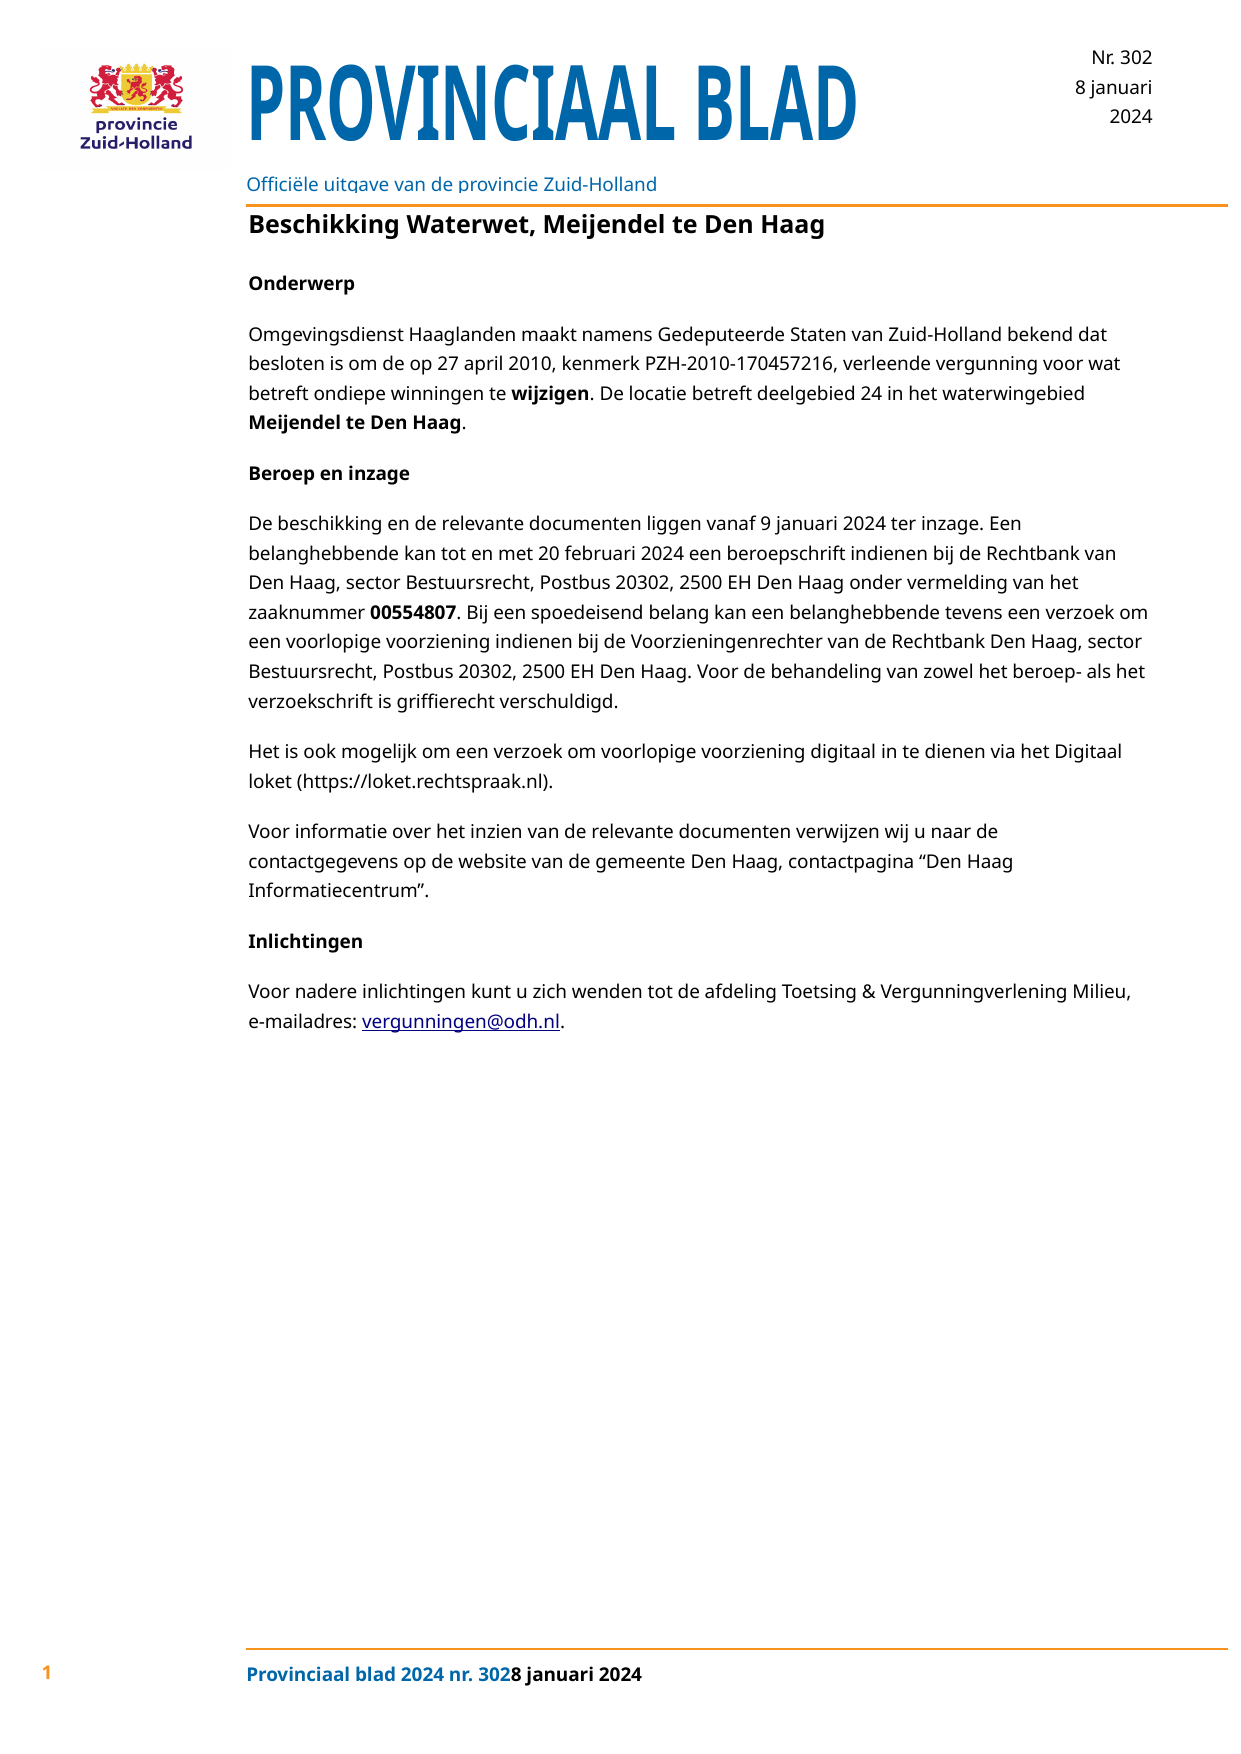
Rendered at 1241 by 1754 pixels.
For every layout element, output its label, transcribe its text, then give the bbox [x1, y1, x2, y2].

text De beschikking en de relevante documenten liggen vanaf 9 januari 2024 ter inzage. Een belanghebbende kan tot en met 20 februari 2024 een beroepschrift indienen bij de Rechtbank van Den Haag, sector Bestuursrecht, Postbus 20302, 2500 EH Den Haag onder vermelding van het zaaknummer 00554807. Bij een spoedeisend belang kan een belanghebbende tevens een verzoek om een voorlopige voorziening indienen bij de Voorzieningenrechter van de Rechtbank Den Haag, sector Bestuursrecht, Postbus 20302, 2500 EH Den Haag. Voor de behandeling van zowel het beroep- als het verzoekschrift is griffierecht verschuldigd. [248, 510, 1152, 713]
text Inlichtingen [248, 928, 1152, 953]
text Voor informatie over het inzien van de relevante documenten verwijzen wij u naar de contactgegevens op de website van de gemeente Den Haag, contactpagina “Den Haag Informatiecentrum”. [248, 818, 1152, 903]
text Het is ook mogelijk om een verzoek om voorlopige voorziening digitaal in te dienen via het Digitaal loket (https://loket.rechtspraak.nl). [248, 738, 1152, 793]
text Beschikking Waterwet, Meijendel te Den Haag [248, 207, 1152, 241]
text Voor nadere inlichtingen kunt u zich wenden tot de afdeling Toetsing & Vergunningverlening Milieu, e-mailadres: vergunningen@odh.nl. [248, 978, 1152, 1033]
text Beroep en inzage [248, 460, 1152, 486]
picture [41, 47, 231, 172]
text Omgevingsdienst Haaglanden maakt namens Gedeputeerde Staten van Zuid-Holland bekend dat besloten is om de op 27 april 2010, kenmerk PZH-2010-170457216, verleende vergunning voor wat betreft ondiepe winningen te wijzigen. De locatie betreft deelgebied 24 in het waterwingebied Meijendel te Den Haag. [248, 321, 1152, 435]
text Onderwerp [248, 270, 1152, 296]
